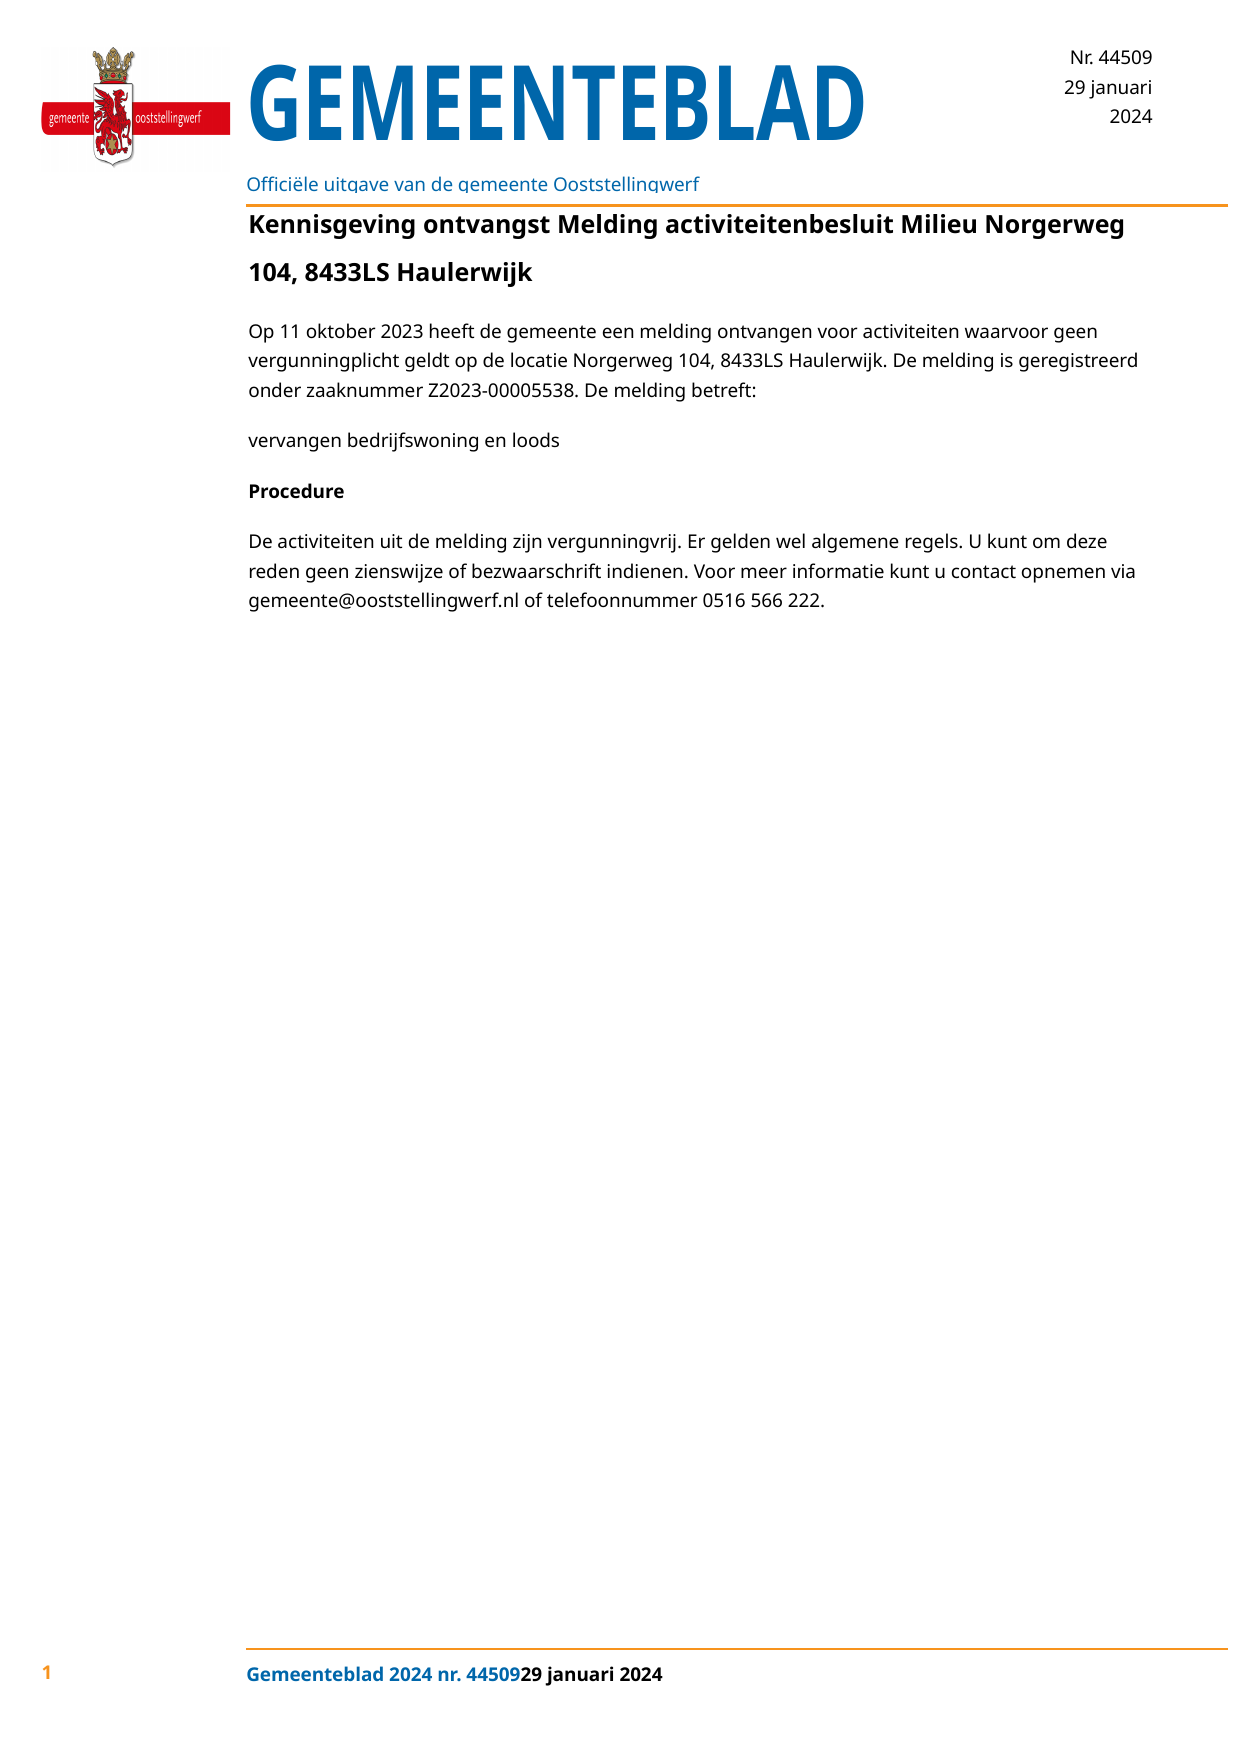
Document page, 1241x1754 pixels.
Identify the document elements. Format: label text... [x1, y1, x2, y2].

text Procedure [248, 478, 1152, 504]
text Op 11 oktober 2023 heeft de gemeente een melding ontvangen voor activiteiten waarvoor geen vergunningplicht geldt op de locatie Norgerweg 104, 8433LS Haulerwijk. De melding is geregistreerd onder zaaknummer Z2023-00005538. De melding betreft: [248, 318, 1152, 403]
text De activiteiten uit de melding zijn vergunningvrij. Er gelden wel algemene regels. U kunt om deze reden geen zienswijze of bezwaarschrift indienen. Voor meer informatie kunt u contact opnemen via gemeente@ooststellingwerf.nl of telefoonnummer 0516 566 222. [248, 528, 1152, 613]
text Kennisgeving ontvangst Melding activiteitenbesluit Milieu Norgerweg 104, 8433LS Haulerwijk [248, 207, 1152, 288]
picture [41, 47, 231, 172]
text vervangen bedrijfswoning en loods [248, 427, 1152, 453]
